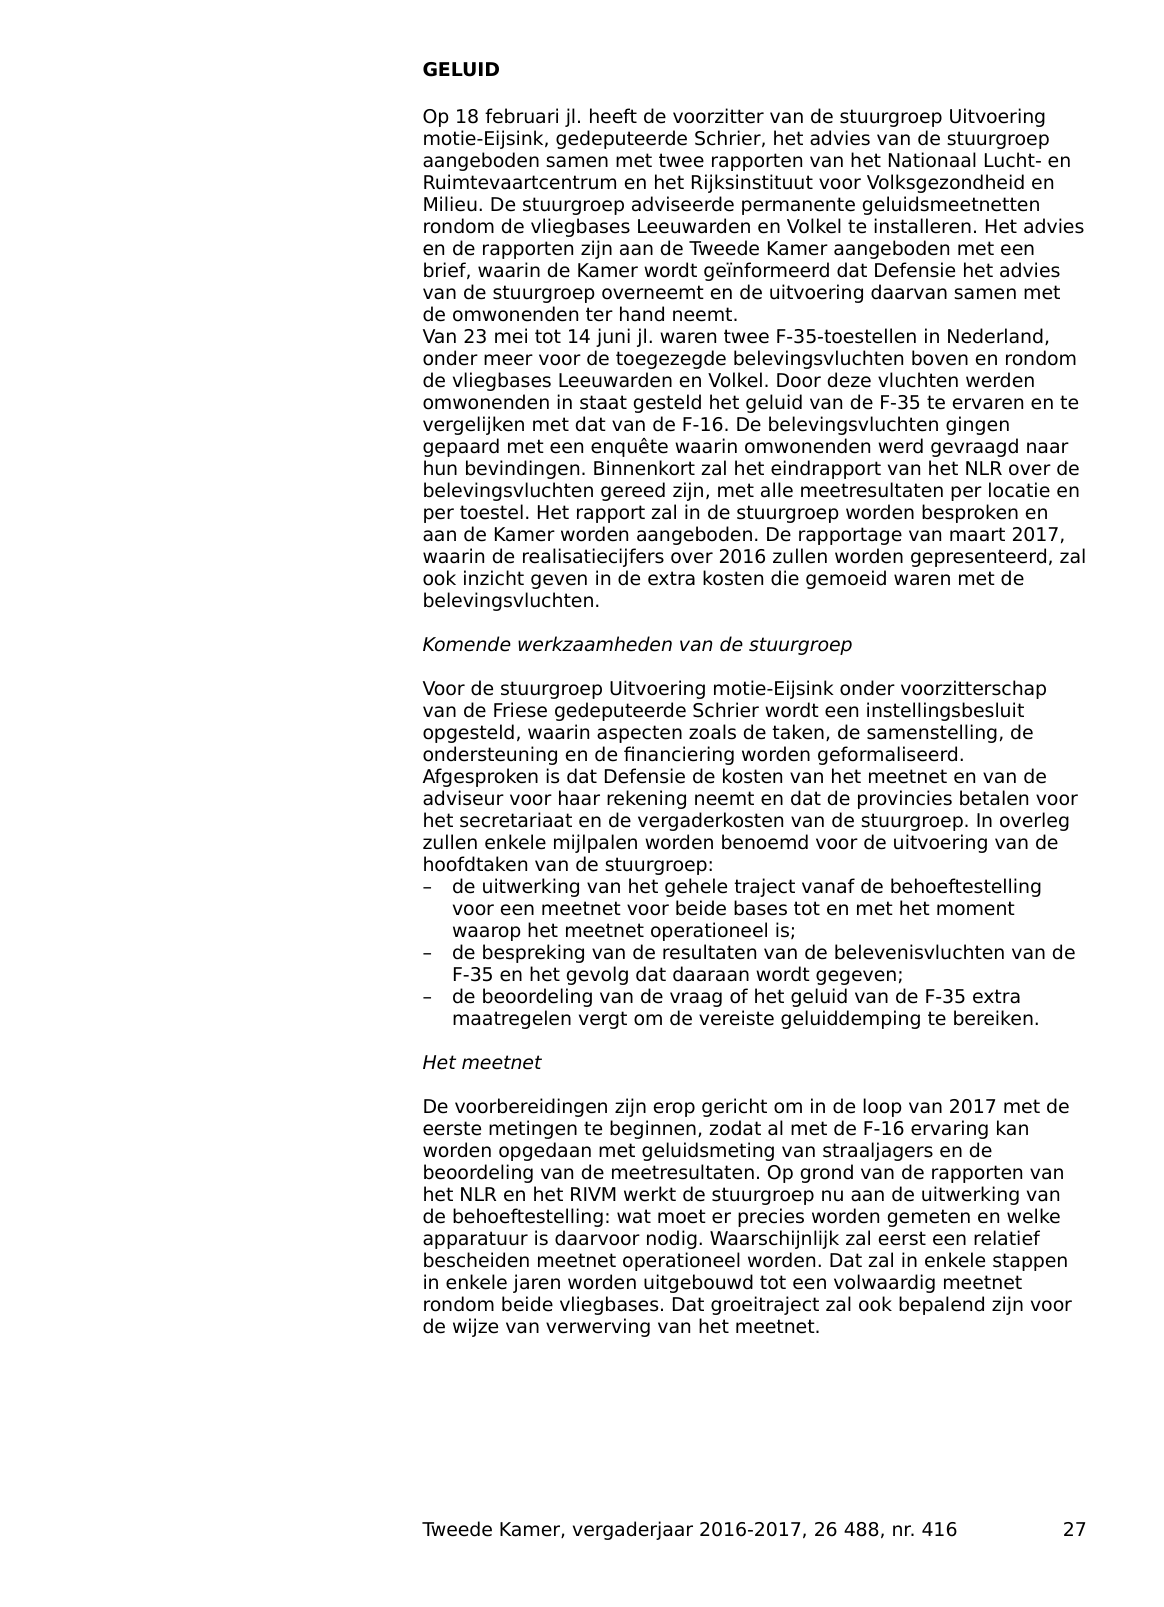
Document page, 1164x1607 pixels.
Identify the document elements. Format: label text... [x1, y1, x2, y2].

text – de beoordeling van de vraag of het geluid van de F-35 extra maatregelen vergt om de vereiste geluiddemping te bereiken. [422, 986, 1087, 1029]
subtitle GELUID [422, 59, 1087, 81]
text – de bespreking van de resultaten van de belevenisvluchten van de F-35 en het gevolg dat daaraan wordt gegeven; [422, 942, 1087, 986]
text Op 18 februari jl. heeft de voorzitter van de stuurgroep Uitvoering motie-Eijsink, gedeputeerde Schrier, het advies van de stuurgroep aangeboden samen met twee rapporten van het Nationaal Lucht- en Ruimtevaartcentrum en het Rijksinstituut voor Volksgezondheid en Milieu. De stuurgroep adviseerde permanente geluidsmeetnetten rondom de vliegbases Leeuwarden en Volkel te installeren. Het advies en de rapporten zijn aan de Tweede Kamer aangeboden met een brief, waarin de Kamer wordt geïnformeerd dat Defensie het advies van de stuurgroep overneemt en de uitvoering daarvan samen met de omwonenden ter hand neemt. [422, 106, 1087, 326]
text – de uitwerking van het gehele traject vanaf de behoeftestelling voor een meetnet voor beide bases tot en met het moment waarop het meetnet operationeel is; [422, 876, 1087, 942]
text Van 23 mei tot 14 juni jl. waren twee F-35-toestellen in Nederland, onder meer voor de toegezegde belevingsvluchten boven en rondom de vliegbases Leeuwarden en Volkel. Door deze vluchten werden omwonenden in staat gesteld het geluid van de F-35 te ervaren en te vergelijken met dat van de F-16. De belevingsvluchten gingen gepaard met een enquête waarin omwonenden werd gevraagd naar hun bevindingen. Binnenkort zal het eindrapport van het NLR over de belevingsvluchten gereed zijn, met alle meetresultaten per locatie en per toestel. Het rapport zal in de stuurgroep worden besproken en aan de Kamer worden aangeboden. De rapportage van maart 2017, waarin de realisatiecijfers over 2016 zullen worden gepresenteerd, zal ook inzicht geven in de extra kosten die gemoeid waren met de belevingsvluchten. [422, 326, 1087, 612]
subtitle Het meetnet [422, 1052, 1087, 1074]
subtitle Komende werkzaamheden van de stuurgroep [422, 634, 1087, 656]
text Voor de stuurgroep Uitvoering motie-Eijsink onder voorzitterschap van de Friese gedeputeerde Schrier wordt een instellingsbesluit opgesteld, waarin aspecten zoals de taken, de samenstelling, de ondersteuning en de financiering worden geformaliseerd. Afgesproken is dat Defensie de kosten van het meetnet en van de adviseur voor haar rekening neemt en dat de provincies betalen voor het secretariaat en de vergaderkosten van de stuurgroep. In overleg zullen enkele mijlpalen worden benoemd voor de uitvoering van de hoofdtaken van de stuurgroep: [422, 678, 1087, 876]
text De voorbereidingen zijn erop gericht om in de loop van 2017 met de eerste metingen te beginnen, zodat al met de F-16 ervaring kan worden opgedaan met geluidsmeting van straaljagers en de beoordeling van de meetresultaten. Op grond van de rapporten van het NLR en het RIVM werkt de stuurgroep nu aan de uitwerking van de behoeftestelling: wat moet er precies worden gemeten en welke apparatuur is daarvoor nodig. Waarschijnlijk zal eerst een relatief bescheiden meetnet operationeel worden. Dat zal in enkele stappen in enkele jaren worden uitgebouwd tot een volwaardig meetnet rondom beide vliegbases. Dat groeitraject zal ook bepalend zijn voor de wijze van verwerving van het meetnet. [422, 1096, 1087, 1338]
